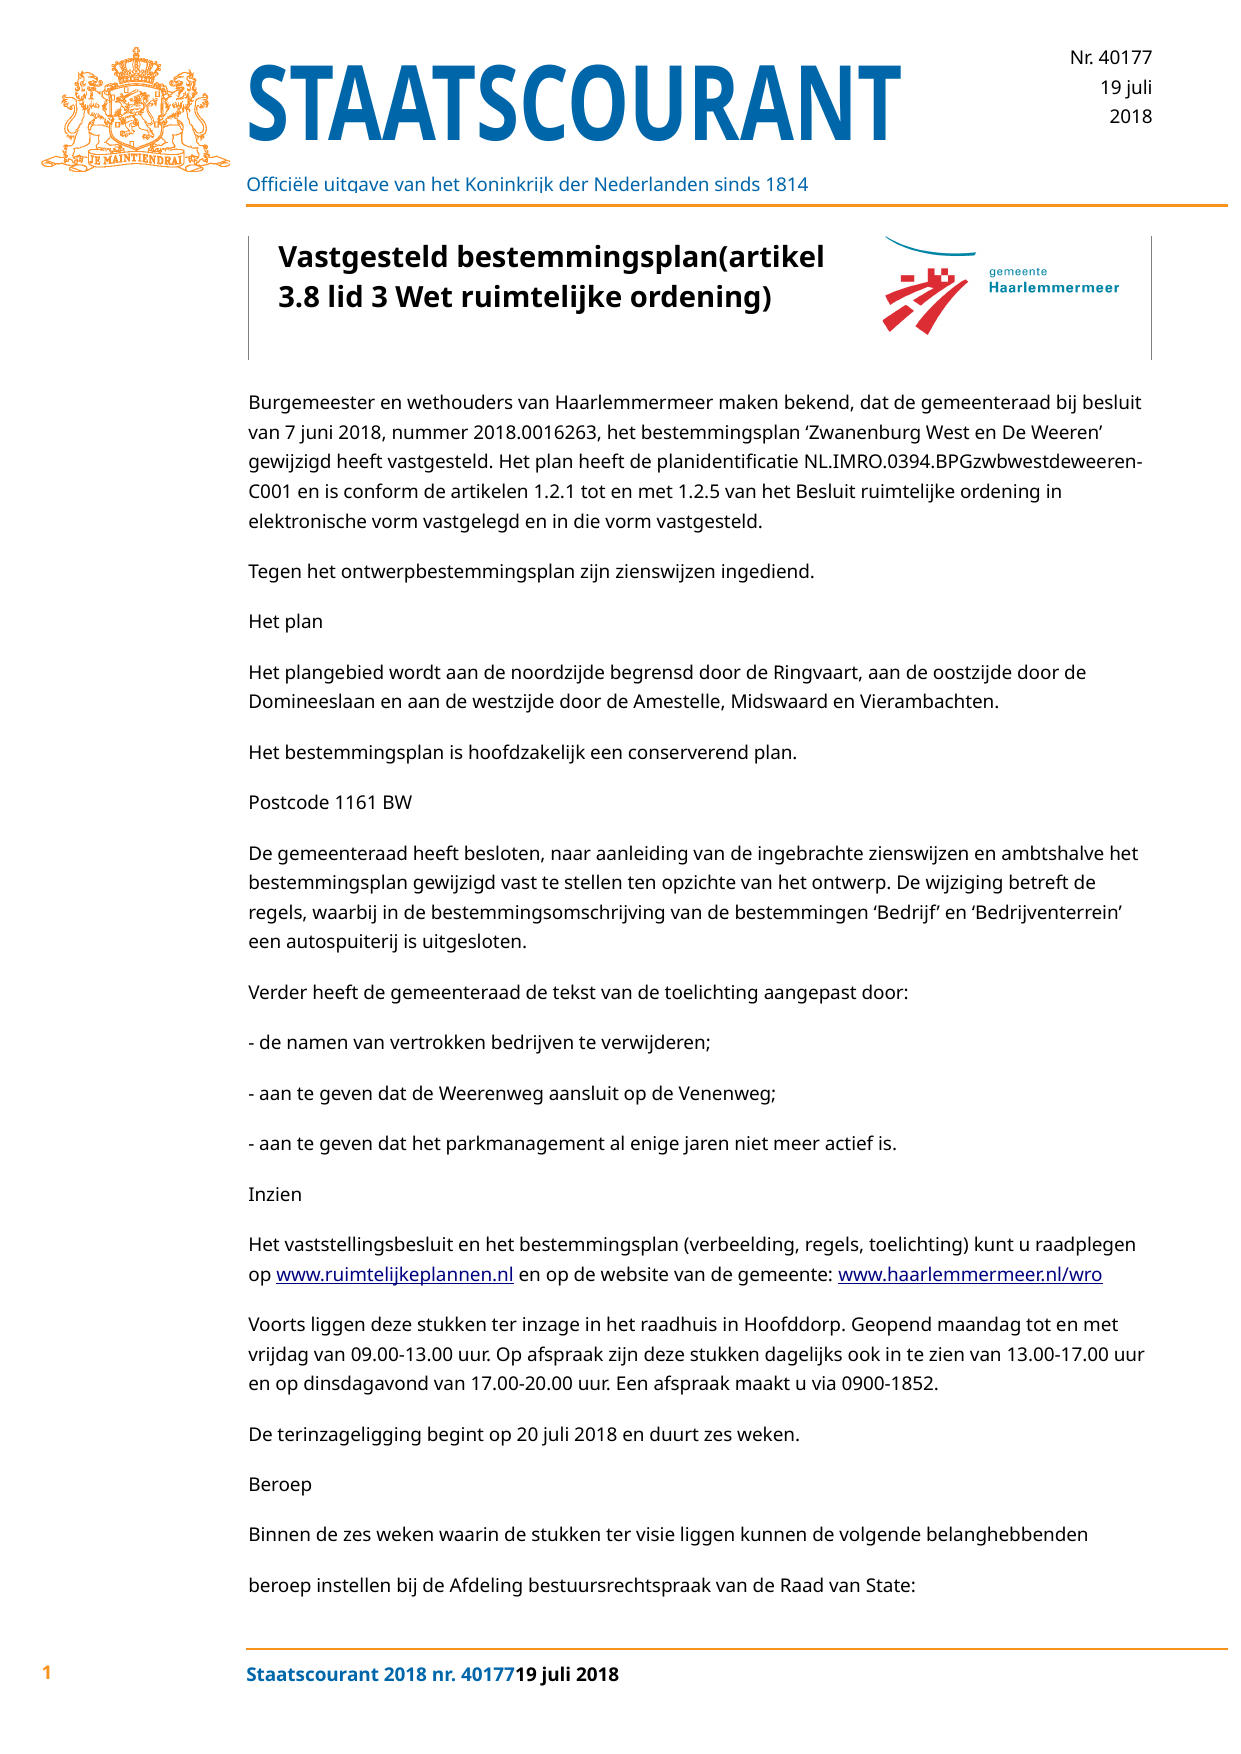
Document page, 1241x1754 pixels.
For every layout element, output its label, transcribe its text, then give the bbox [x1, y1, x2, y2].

text Binnen de zes weken waarin de stukken ter visie liggen kunnen de volgende belanghebbenden [248, 1522, 1152, 1547]
text De gemeenteraad heeft besloten, naar aanleiding van de ingebrachte zienswijzen en ambtshalve het bestemmingsplan gewijzigd vast te stellen ten opzichte van het ontwerp. De wijziging betreft de regels, waarbij in de bestemmingsomschrijving van de bestemmingen ‘Bedrijf’ en ‘Bedrijventerrein’ een autospuiterij is uitgesloten. [248, 840, 1152, 954]
text - de namen van vertrokken bedrijven te verwijderen; [248, 1029, 1152, 1055]
text Het bestemmingsplan is hoofdzakelijk een conserverend plan. [248, 739, 1152, 765]
text - aan te geven dat de Weerenweg aansluit op de Venenweg; [248, 1080, 1152, 1106]
text Voorts liggen deze stukken ter inzage in het raadhuis in Hoofddorp. Geopend maandag tot en met vrijdag van 09.00-13.00 uur. Op afspraak zijn deze stukken dagelijks ook in te zien van 13.00-17.00 uur en op dinsdagavond van 17.00-20.00 uur. Een afspraak maakt u via 0900-1852. [248, 1311, 1152, 1396]
text Burgemeester en wethouders van Haarlemmermeer maken bekend, dat de gemeenteraad bij besluit van 7 juni 2018, nummer 2018.0016263, het bestemmingsplan ‘Zwanenburg West en De Weeren’ gewijzigd heeft vastgesteld. Het plan heeft de planidentificatie NL.IMRO.0394.BPGzwbwestdeweeren-C001 en is conform de artikelen 1.2.1 tot en met 1.2.5 van het Besluit ruimtelijke ordening in elektronische vorm vastgelegd en in die vorm vastgesteld. [248, 389, 1152, 533]
text Het plan [248, 609, 1152, 634]
text De terinzageligging begint op 20 juli 2018 en duurt zes weken. [248, 1421, 1152, 1446]
picture [882, 236, 1119, 335]
text Beroep [248, 1471, 1152, 1497]
text Inzien [248, 1181, 1152, 1206]
table_header [850, 236, 1151, 360]
text Verder heeft de gemeenteraad de tekst van de toelichting aangepast door: [248, 979, 1152, 1005]
text Het vaststellingsbesluit en het bestemmingsplan (verbeelding, regels, toelichting) kunt u raadplegen op www.ruimtelijkeplannen.nl en op de website van de gemeente: www.haarlemmermeer.nl/wro [248, 1231, 1152, 1286]
text Het plangebied wordt aan de noordzijde begrensd door de Ringvaart, aan de oostzijde door de Domineeslaan en aan de westzijde door de Amestelle, Midswaard en Vierambachten. [248, 659, 1152, 714]
text - aan te geven dat het parkmanagement al enige jaren niet meer actief is. [248, 1130, 1152, 1156]
table_header Vastgesteld bestemmingsplan(artikel 3.8 lid 3 Wet ruimtelijke ordening) [249, 236, 850, 360]
text Postcode 1161 BW [248, 789, 1152, 815]
picture [41, 47, 231, 172]
text beroep instellen bij de Afdeling bestuursrechtspraak van de Raad van State: [248, 1572, 1152, 1598]
text Tegen het ontwerpbestemmingsplan zijn zienswijzen ingediend. [248, 558, 1152, 584]
